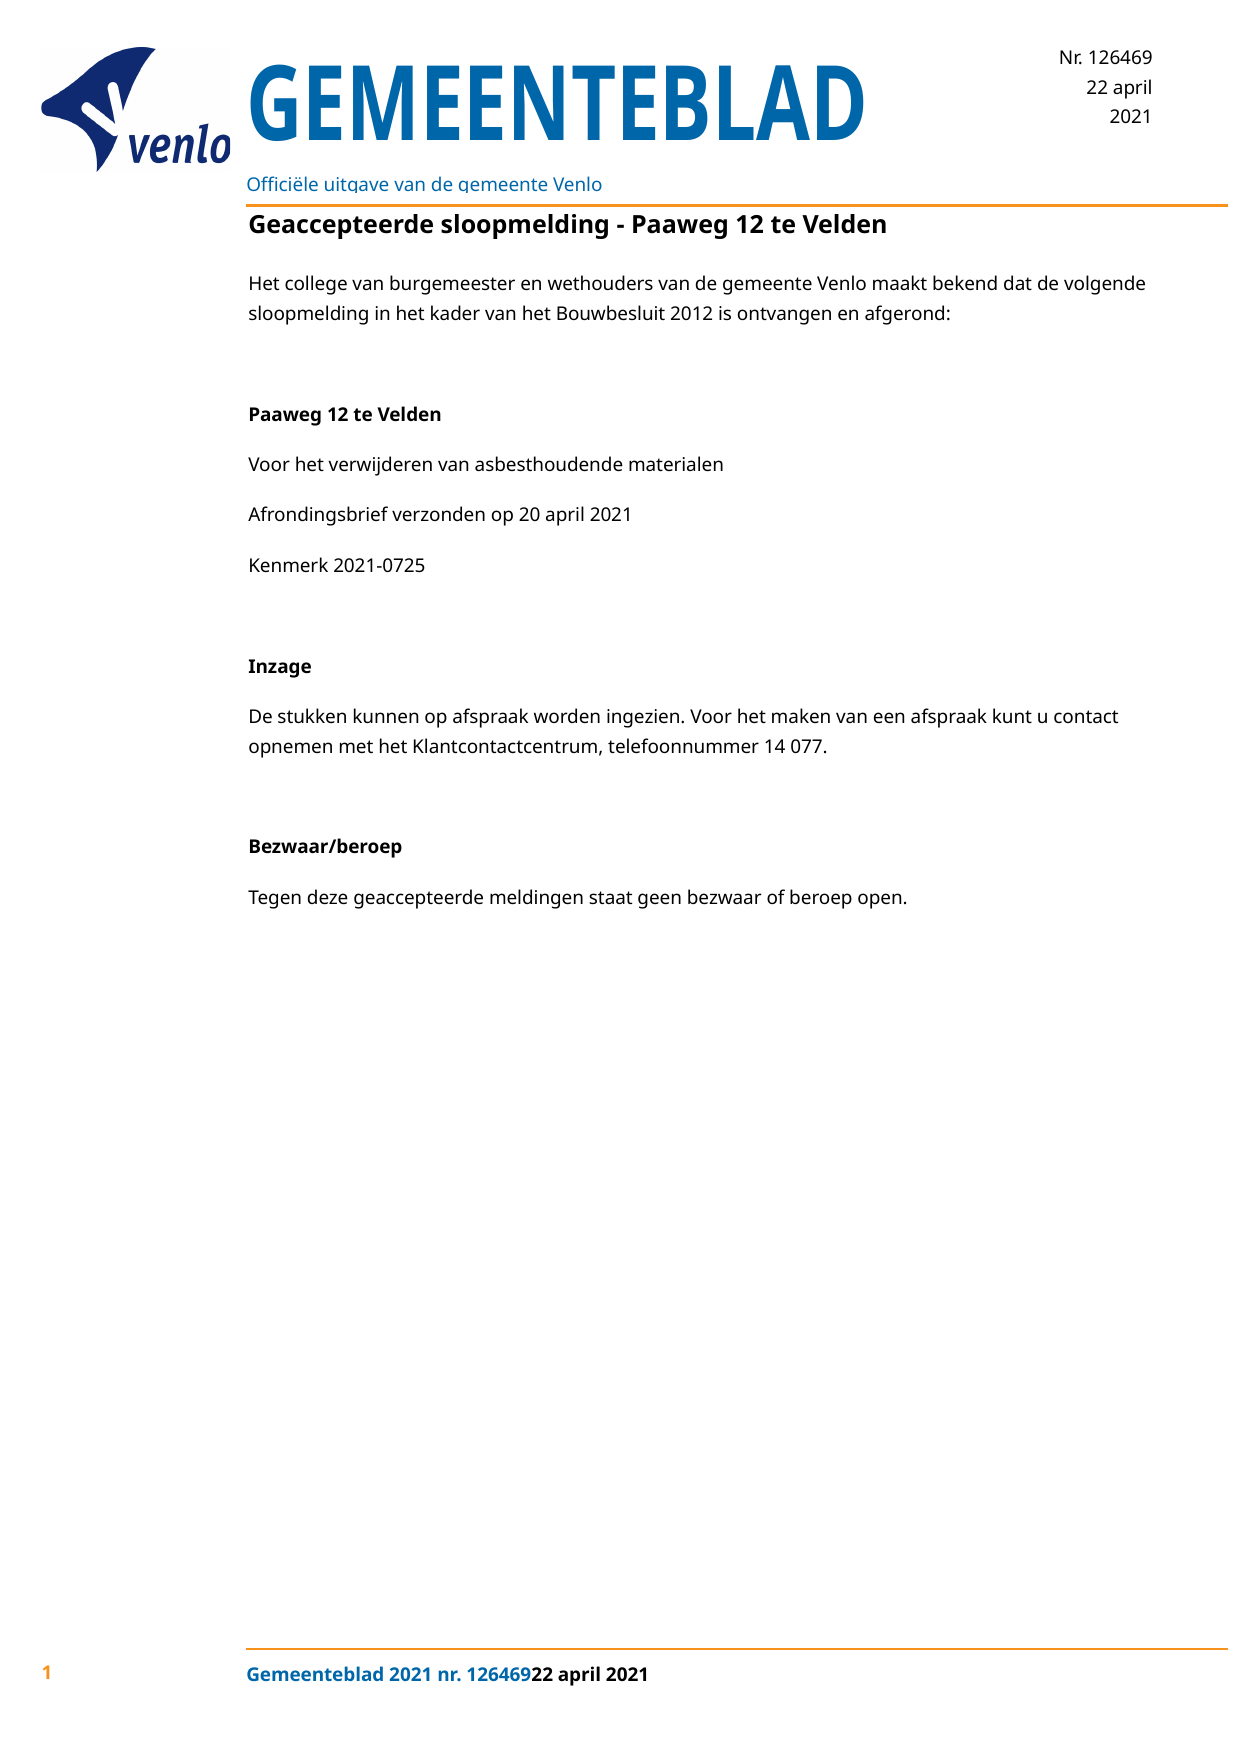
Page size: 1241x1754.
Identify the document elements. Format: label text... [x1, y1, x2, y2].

text Tegen deze geaccepteerde meldingen staat geen bezwaar of beroep open. [248, 884, 1152, 910]
text Afrondingsbrief verzonden op 20 april 2021 [248, 502, 1152, 527]
text De stukken kunnen op afspraak worden ingezien. Voor het maken van een afspraak kunt u contact opnemen met het Klantcontactcentrum, telefoonnummer 14 077. [248, 703, 1152, 758]
text Het college van burgemeester en wethouders van de gemeente Venlo maakt bekend dat de volgende sloopmelding in het kader van het Bouwbesluit 2012 is ontvangen en afgerond: [248, 270, 1152, 326]
text Bezwaar/beroep [248, 834, 1152, 859]
text Kenmerk 2021-0725 [248, 552, 1152, 578]
picture [41, 47, 231, 172]
text Inzage [248, 653, 1152, 678]
text Voor het verwijderen van asbesthoudende materialen [248, 451, 1152, 477]
text Geaccepteerde sloopmelding - Paaweg 12 te Velden [248, 207, 1152, 241]
text Paaweg 12 te Velden [248, 401, 1152, 426]
